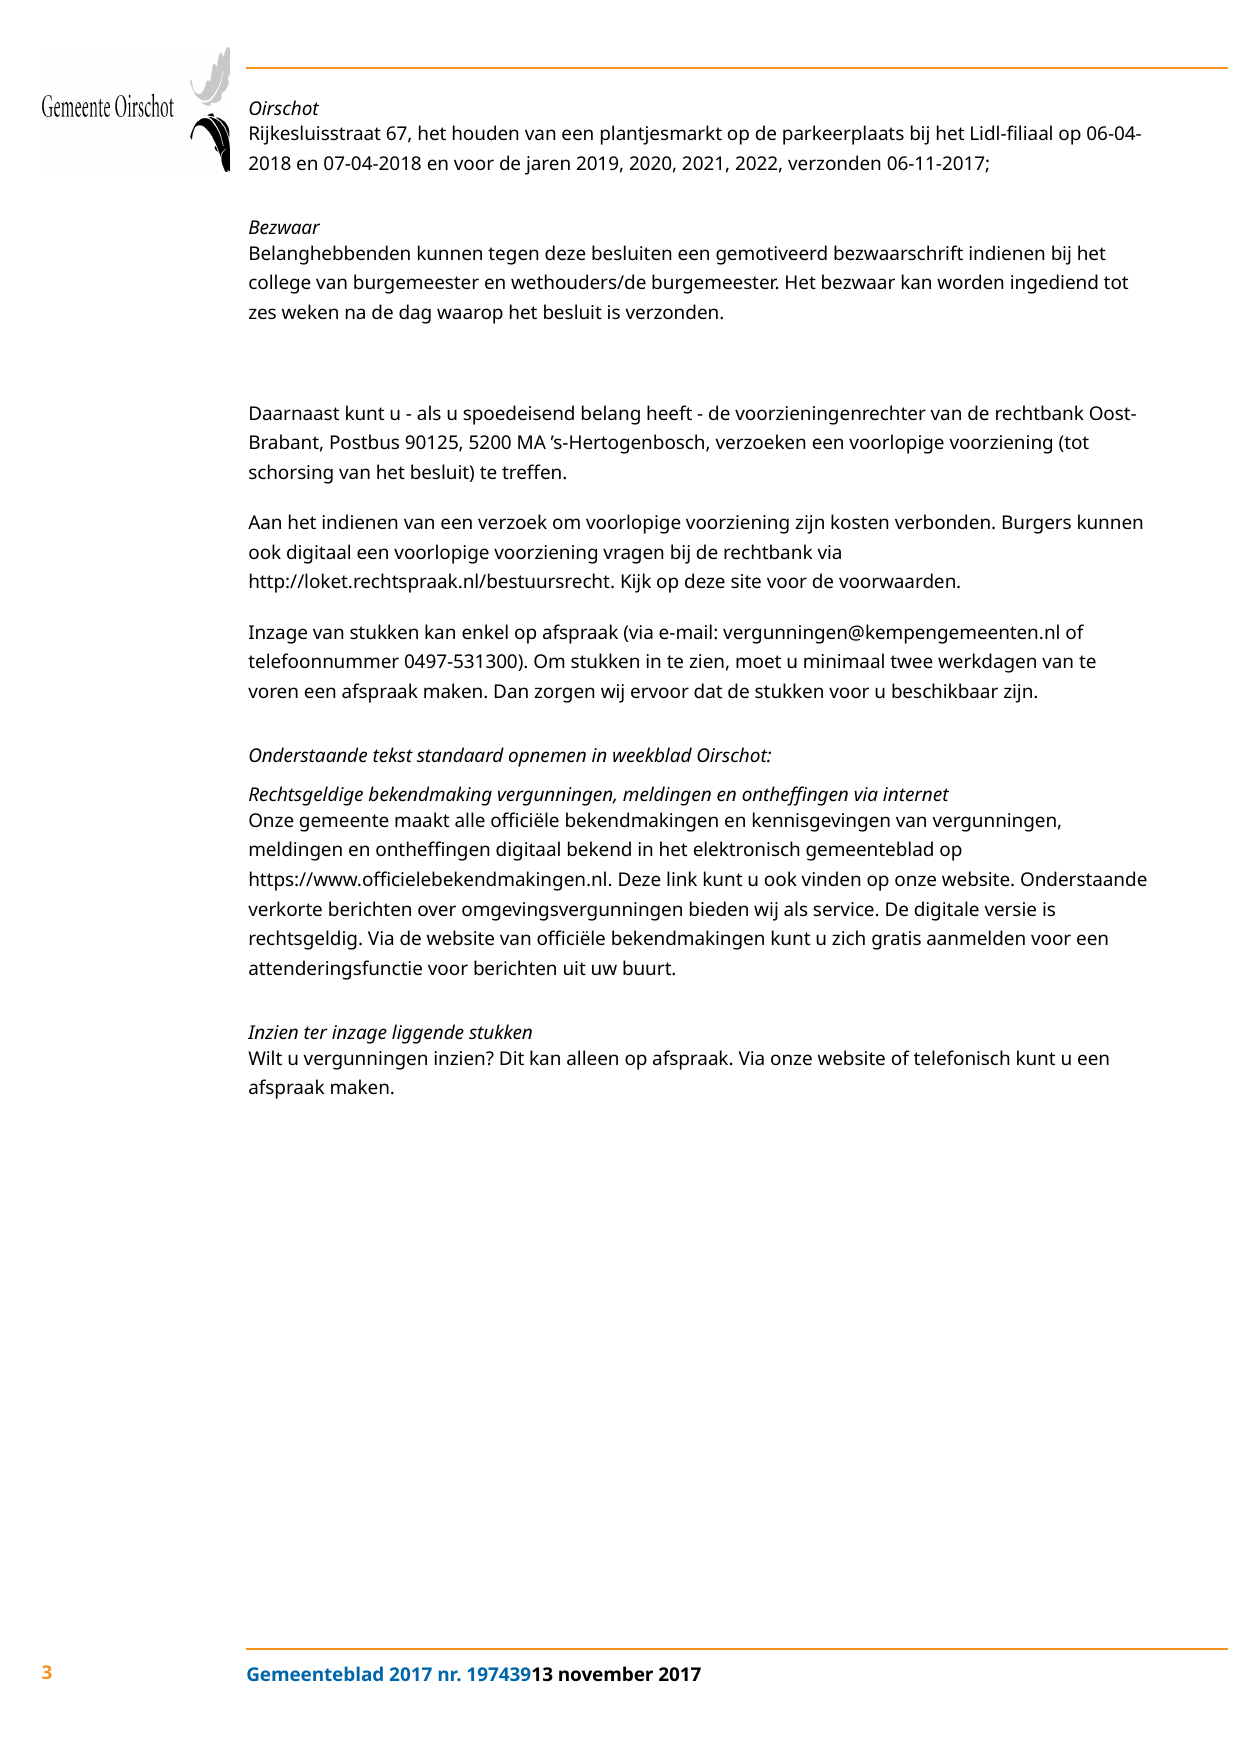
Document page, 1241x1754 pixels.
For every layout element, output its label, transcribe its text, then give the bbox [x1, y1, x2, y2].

picture [41, 47, 231, 172]
text Rijkesluisstraat 67, het houden van een plantjesmarkt op de parkeerplaats bij het Lidl-filiaal op 06-04-2018 en 07-04-2018 en voor de jaren 2019, 2020, 2021, 2022, verzonden 06-11-2017; [248, 121, 1152, 176]
text Onze gemeente maakt alle officiële bekendmakingen en kennisgevingen van vergunningen, meldingen en ontheffingen digitaal bekend in het elektronisch gemeenteblad op https://www.officielebekendmakingen.nl. Deze link kunt u ook vinden op onze website. Onderstaande verkorte berichten over omgevingsvergunningen bieden wij als service. De digitale versie is rechtsgeldig. Via de website van officiële bekendmakingen kunt u zich gratis aanmelden voor een attenderingsfunctie voor berichten uit uw buurt. [248, 807, 1152, 981]
text Inzien ter inzage liggende stukken [248, 1019, 1152, 1045]
text Inzage van stukken kan enkel op afspraak (via e-mail: vergunningen@kempengemeenten.nl of telefoonnummer 0497-531300). Om stukken in te zien, moet u minimaal twee werkdagen van te voren een afspraak maken. Dan zorgen wij ervoor dat de stukken voor u beschikbaar zijn. [248, 619, 1152, 704]
text Bezwaar [248, 214, 1152, 240]
text Onderstaande tekst standaard opnemen in weekblad Oirschot: [248, 742, 1152, 768]
text Rechtsgeldige bekendmaking vergunningen, meldingen en ontheffingen via internet [248, 781, 1152, 807]
text Belanghebbenden kunnen tegen deze besluiten een gemotiveerd bezwaarschrift indienen bij het college van burgemeester en wethouders/de burgemeester. Het bezwaar kan worden ingediend tot zes weken na de dag waarop het besluit is verzonden. [248, 240, 1152, 325]
text Aan het indienen van een verzoek om voorlopige voorziening zijn kosten verbonden. Burgers kunnen ook digitaal een voorlopige voorziening vragen bij de rechtbank via http://loket.rechtspraak.nl/bestuursrecht. Kijk op deze site voor de voorwaarden. [248, 509, 1152, 594]
text Oirschot [248, 95, 1152, 121]
text Daarnaast kunt u - als u spoedeisend belang heeft - de voorzieningenrechter van de rechtbank Oost-Brabant, Postbus 90125, 5200 MA ’s-Hertogenbosch, verzoeken een voorlopige voorziening (tot schorsing van het besluit) te treffen. [248, 400, 1152, 485]
text Wilt u vergunningen inzien? Dit kan alleen op afspraak. Via onze website of telefonisch kunt u een afspraak maken. [248, 1045, 1152, 1100]
